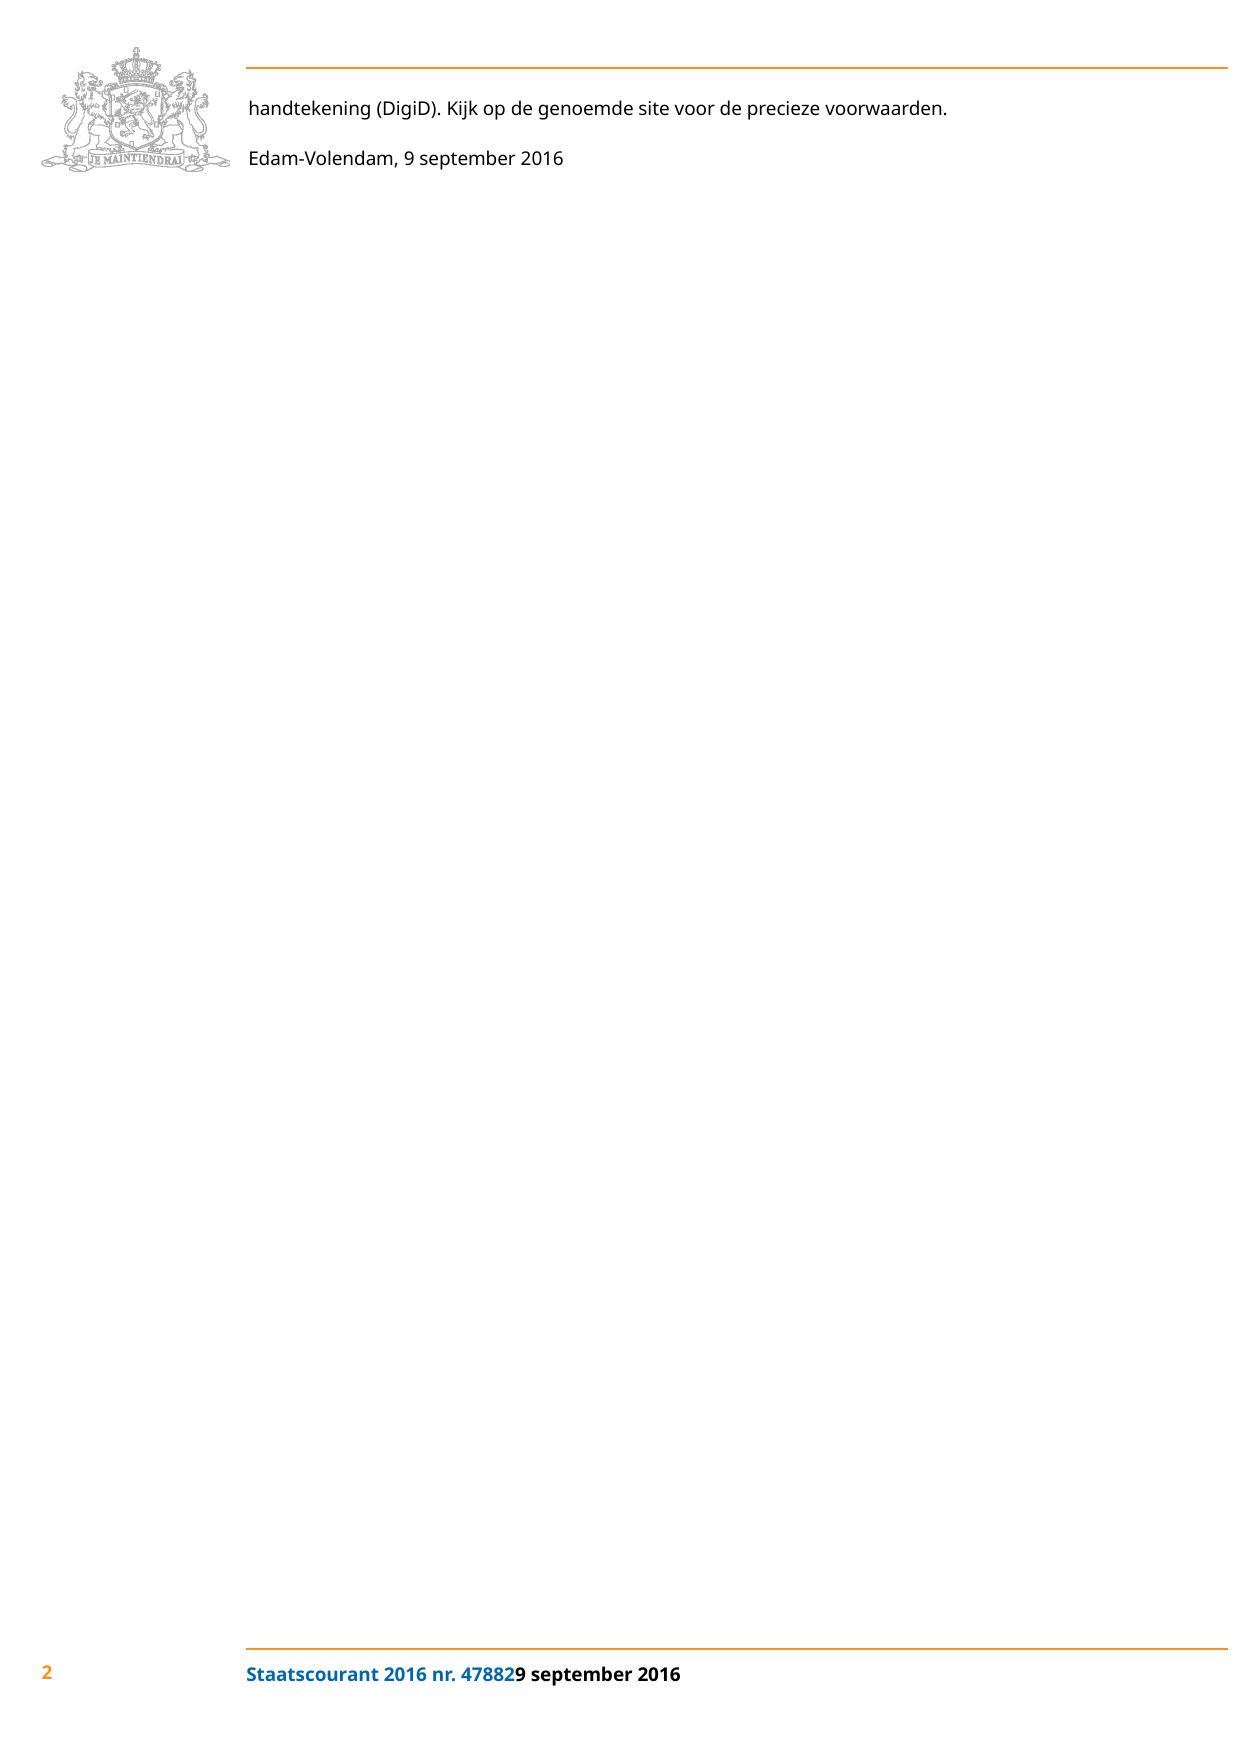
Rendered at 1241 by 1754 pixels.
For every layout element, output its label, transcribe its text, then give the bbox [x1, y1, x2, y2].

picture [41, 47, 231, 172]
text Edam-Volendam, 9 september 2016 [248, 145, 1152, 171]
text handtekening (DigiD). Kijk op de genoemde site voor de precieze voorwaarden. [248, 95, 1152, 121]
